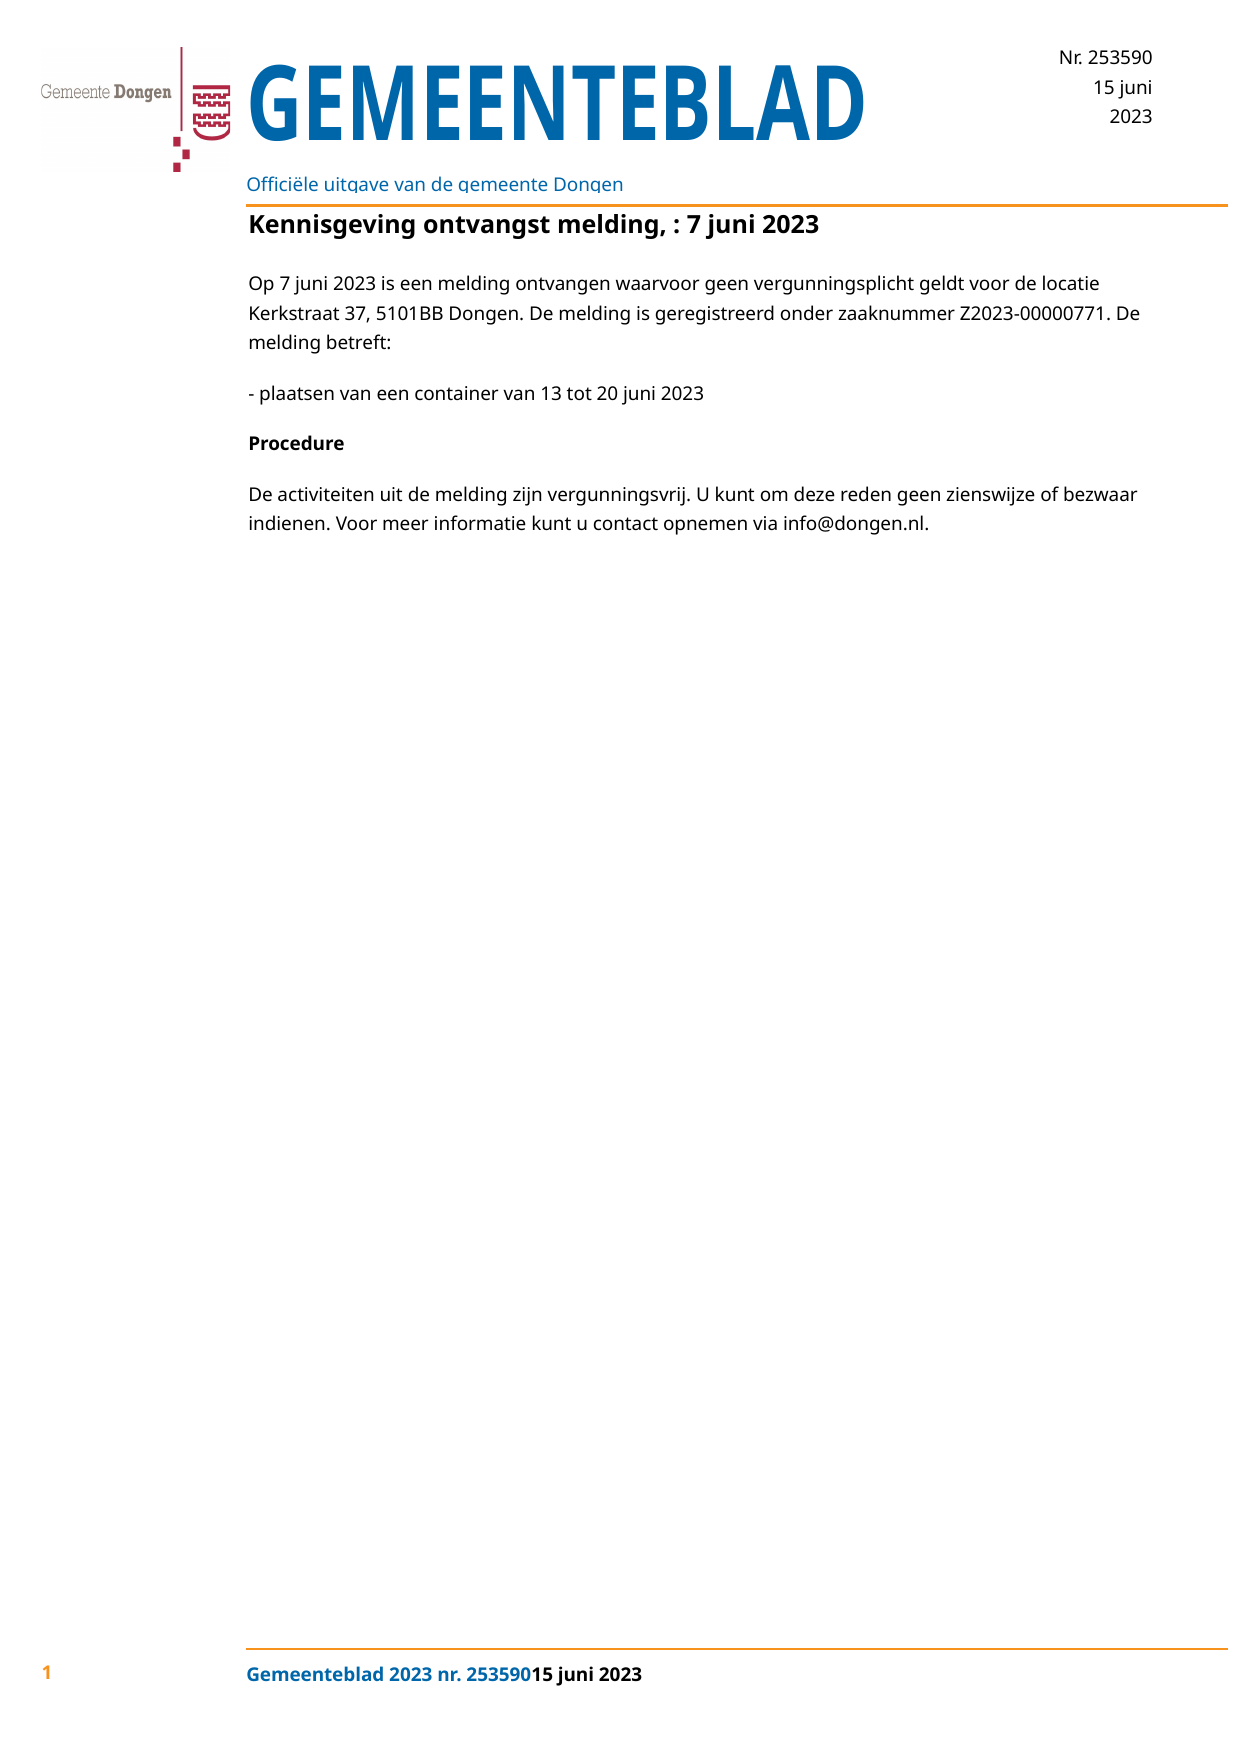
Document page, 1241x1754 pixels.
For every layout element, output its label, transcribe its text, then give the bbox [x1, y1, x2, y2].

text De activiteiten uit de melding zijn vergunningsvrij. U kunt om deze reden geen zienswijze of bezwaar indienen. Voor meer informatie kunt u contact opnemen via info@dongen.nl. [248, 481, 1152, 536]
text - plaatsen van een container van 13 tot 20 juni 2023 [248, 380, 1152, 406]
text Procedure [248, 430, 1152, 456]
text Op 7 juni 2023 is een melding ontvangen waarvoor geen vergunningsplicht geldt voor de locatie Kerkstraat 37, 5101BB Dongen. De melding is geregistreerd onder zaaknummer Z2023-00000771. De melding betreft: [248, 270, 1152, 355]
text Kennisgeving ontvangst melding, : 7 juni 2023 [248, 207, 1152, 241]
picture [41, 47, 231, 172]
